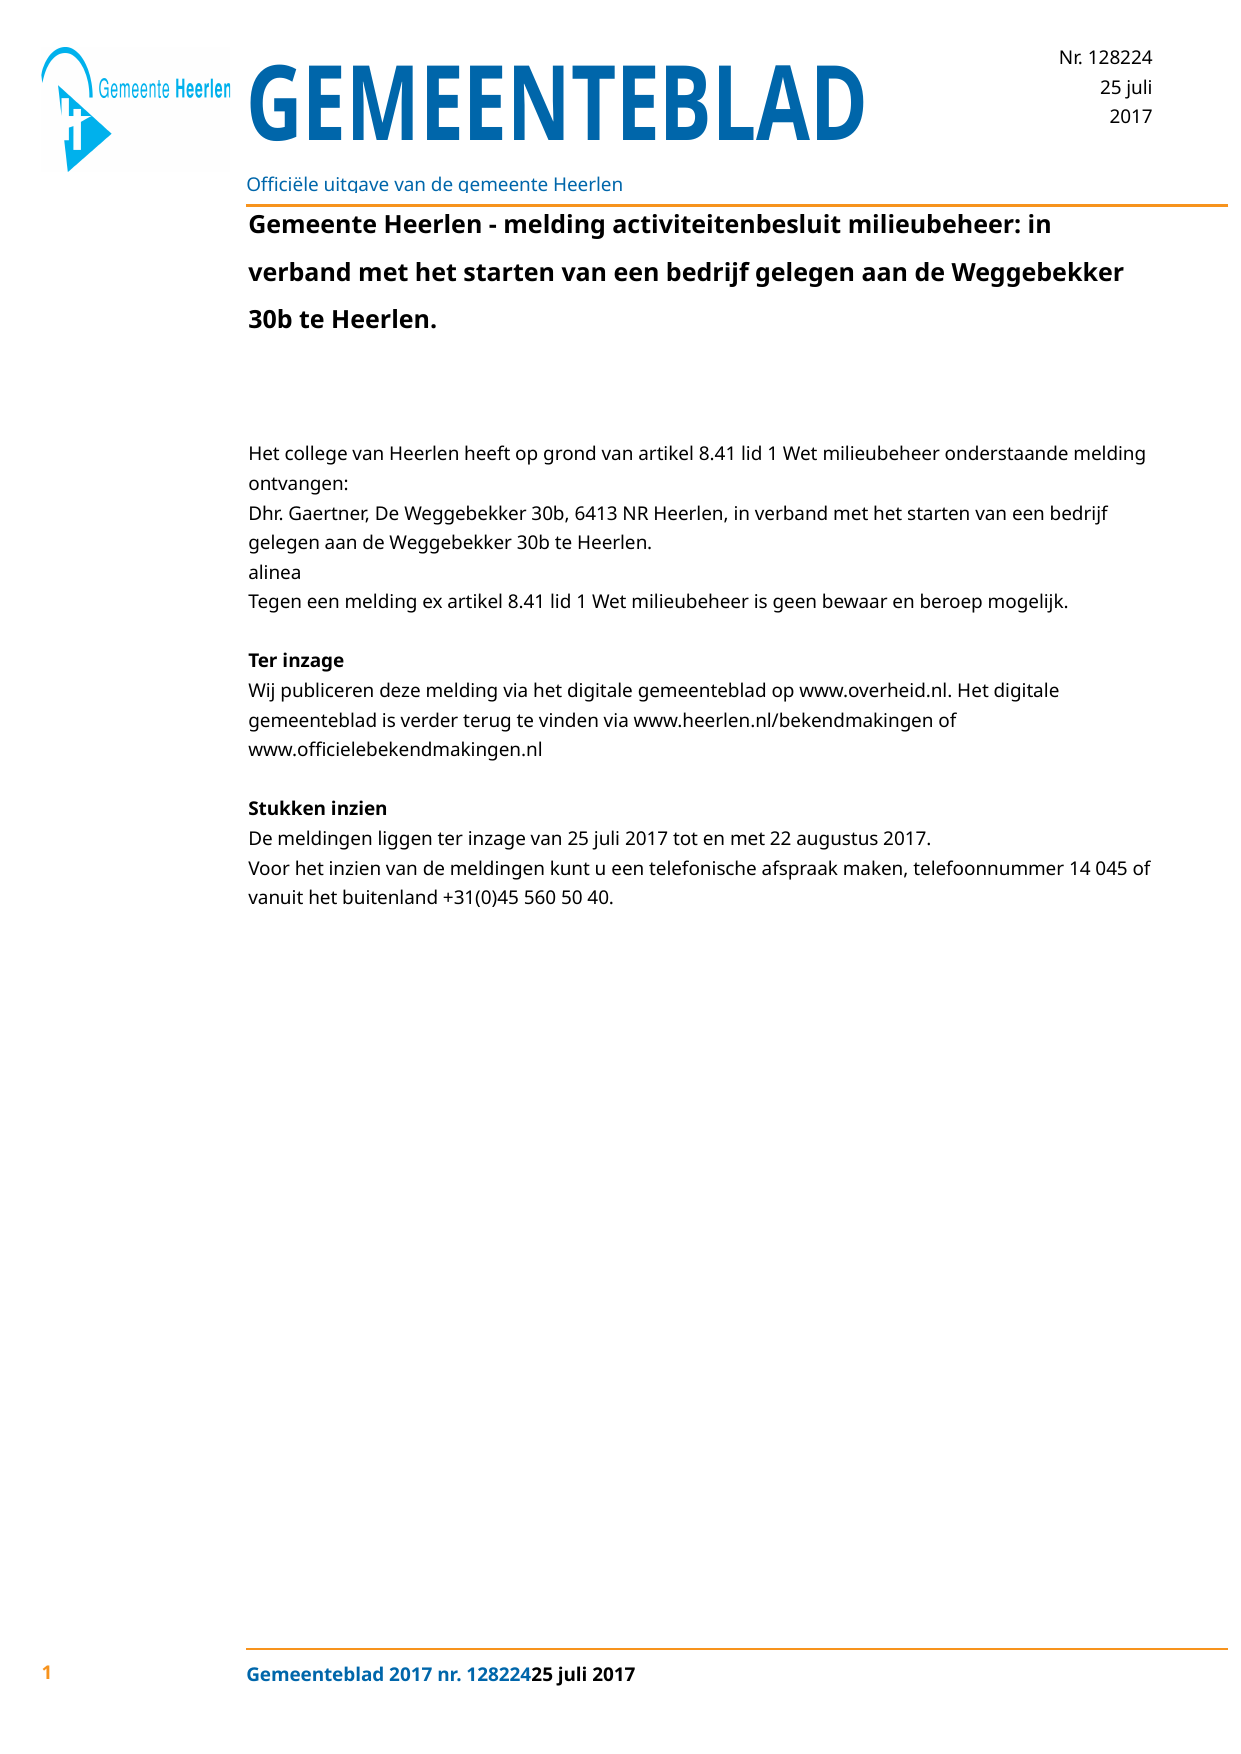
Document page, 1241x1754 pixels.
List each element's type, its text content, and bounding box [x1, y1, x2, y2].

text alinea [248, 559, 1152, 584]
text Stukken inzien [248, 796, 1152, 821]
text Gemeente Heerlen - melding activiteitenbesluit milieubeheer: in verband met het starten van een bedrijf gelegen aan de Weggebekker 30b te Heerlen. [248, 207, 1152, 336]
text Wij publiceren deze melding via het digitale gemeenteblad op www.overheid.nl. Het digitale gemeenteblad is verder terug te vinden via www.heerlen.nl/bekendmakingen of www.officielebekendmakingen.nl [248, 677, 1152, 762]
text Het college van Heerlen heeft op grond van artikel 8.41 lid 1 Wet milieubeheer onderstaande melding ontvangen: [248, 441, 1152, 496]
picture [41, 47, 231, 172]
picture [41, 47, 58, 70]
text De meldingen liggen ter inzage van 25 juli 2017 tot en met 22 augustus 2017. [248, 825, 1152, 851]
text Voor het inzien van de meldingen kunt u een telefonische afspraak maken, telefoonnummer 14 045 of vanuit het buitenland +31(0)45 560 50 40. [248, 855, 1152, 910]
text Dhr. Gaertner, De Weggebekker 30b, 6413 NR Heerlen, in verband met het starten van een bedrijf gelegen aan de Weggebekker 30b te Heerlen. [248, 500, 1152, 555]
text Ter inzage [248, 648, 1152, 673]
text Tegen een melding ex artikel 8.41 lid 1 Wet milieubeheer is geen bewaar en beroep mogelijk. [248, 588, 1152, 614]
